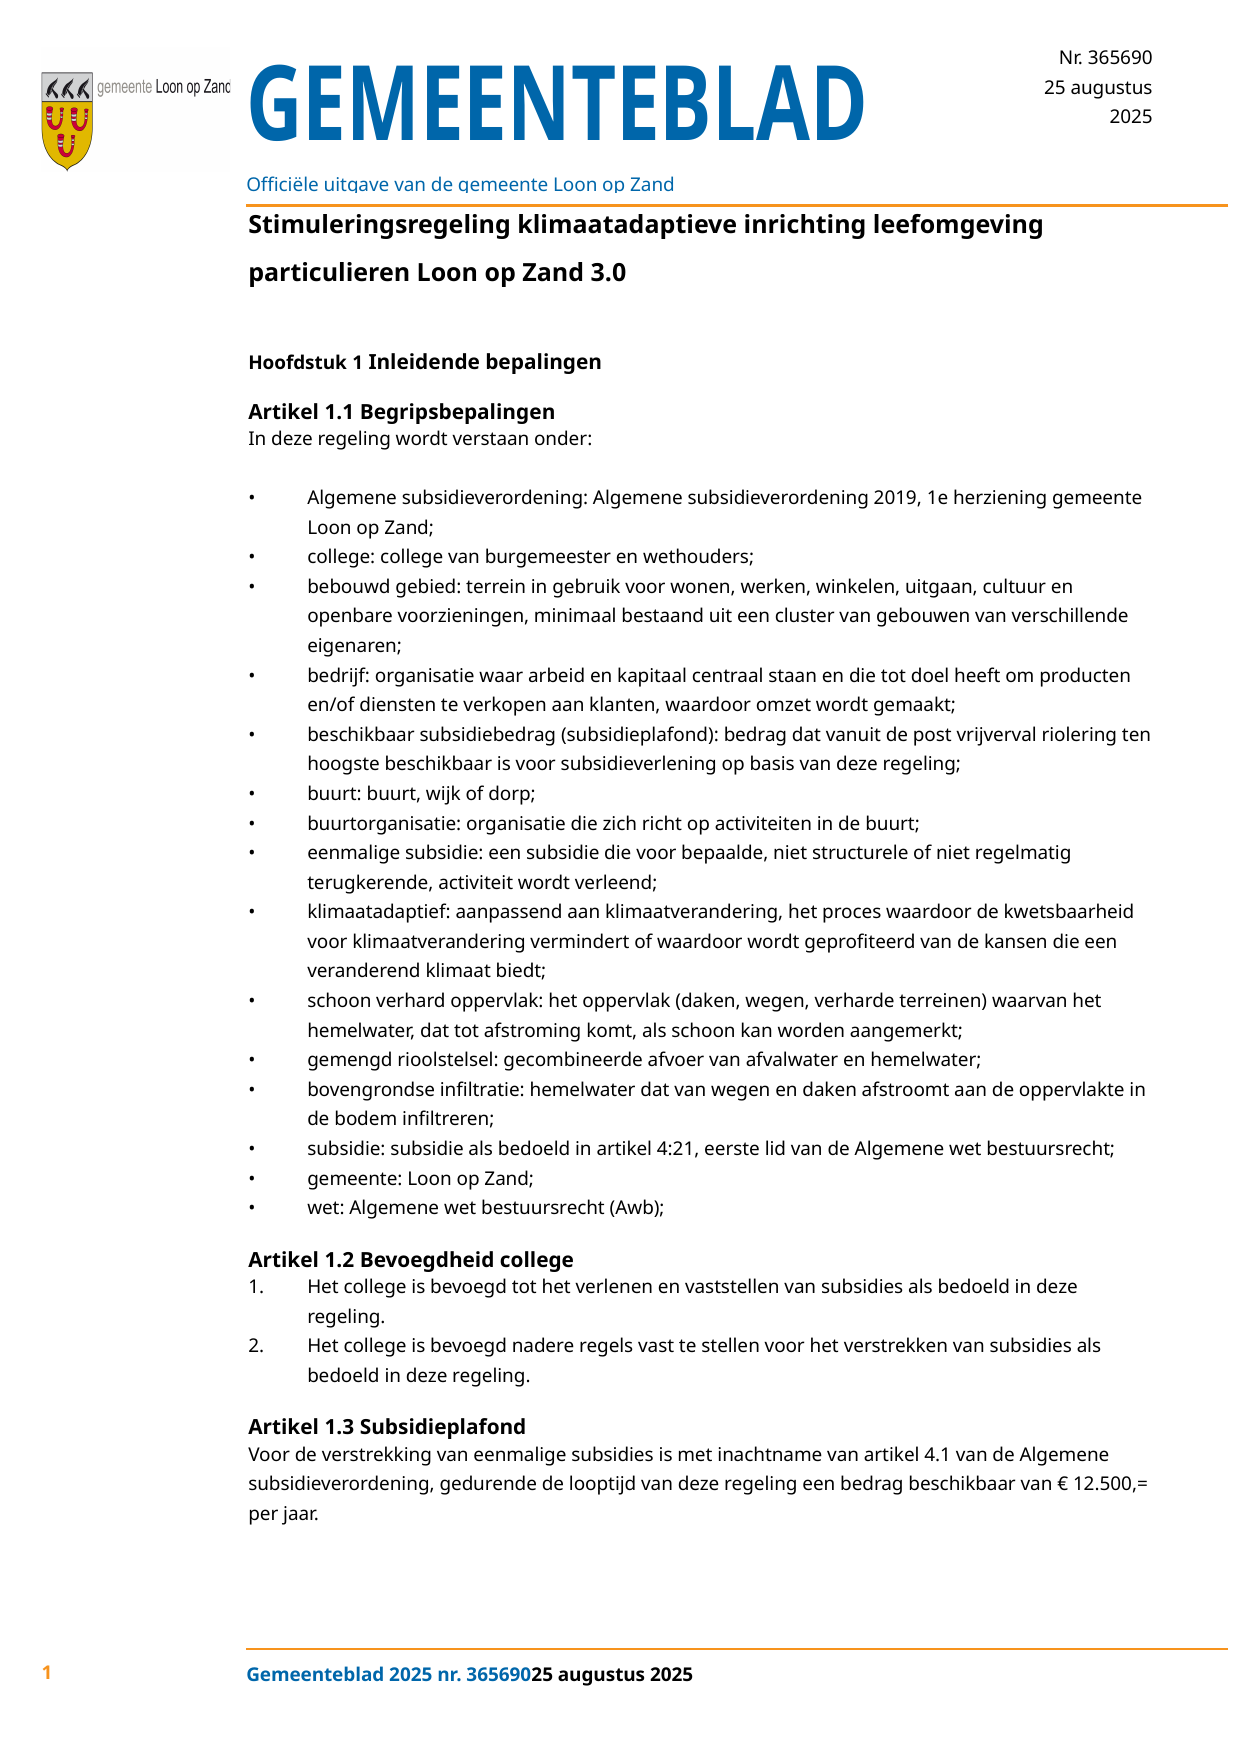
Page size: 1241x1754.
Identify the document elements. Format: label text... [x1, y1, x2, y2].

picture [41, 47, 231, 172]
list subsidie: subsidie als bedoeld in artikel 4:21, eerste lid van de Algemene wet bestuursrecht; [248, 1135, 1152, 1161]
text Voor de verstrekking van eenmalige subsidies is met inachtname van artikel 4.1 van de Algemene subsidieverordening, gedurende de looptijd van deze regeling een bedrag beschikbaar van € 12.500,= per jaar. [248, 1441, 1152, 1526]
list bebouwd gebied: terrein in gebruik voor wonen, werken, winkelen, uitgaan, cultuur en openbare voorzieningen, minimaal bestaand uit een cluster van gebouwen van verschillende eigenaren; [248, 573, 1152, 658]
list Het college is bevoegd tot het verlenen en vaststellen van subsidies als bedoeld in deze regeling. [248, 1273, 1152, 1328]
list gemeente: Loon op Zand; [248, 1165, 1152, 1191]
text In deze regeling wordt verstaan onder: [248, 425, 1152, 451]
list gemengd rioolstelsel: gecombineerde afvoer van afvalwater en hemelwater; [248, 1046, 1152, 1072]
list college: college van burgemeester en wethouders; [248, 543, 1152, 569]
list beschikbaar subsidiebedrag (subsidieplafond): bedrag dat vanuit de post vrijverval riolering ten hoogste beschikbaar is voor subsidieverlening op basis van deze regeling; [248, 721, 1152, 776]
text Artikel 1.3 Subsidieplafond [248, 1412, 1152, 1441]
list wet: Algemene wet bestuursrecht (Awb); [248, 1194, 1152, 1220]
list Algemene subsidieverordening: Algemene subsidieverordening 2019, 1e herziening gemeente Loon op Zand; [248, 484, 1152, 540]
list klimaatadaptief: aanpassend aan klimaatverandering, het proces waardoor de kwetsbaarheid voor klimaatverandering vermindert of waardoor wordt geprofiteerd van de kansen die een veranderend klimaat biedt; [248, 898, 1152, 983]
list buurt: buurt, wijk of dorp; [248, 780, 1152, 806]
list eenmalige subsidie: een subsidie die voor bepaalde, niet structurele of niet regelmatig terugkerende, activiteit wordt verleend; [248, 839, 1152, 895]
text Hoofdstuk 1 Inleidende bepalingen [248, 347, 1152, 376]
list Het college is bevoegd nadere regels vast te stellen voor het verstrekken van subsidies als bedoeld in deze regeling. [248, 1332, 1152, 1388]
list bovengrondse infiltratie: hemelwater dat van wegen en daken afstroomt aan de oppervlakte in de bodem infiltreren; [248, 1076, 1152, 1131]
text Stimuleringsregeling klimaatadaptieve inrichting leefomgeving particulieren Loon op Zand 3.0 [248, 207, 1152, 288]
text Artikel 1.1 Begripsbepalingen [248, 397, 1152, 425]
text Artikel 1.2 Bevoegdheid college [248, 1245, 1152, 1273]
list buurtorganisatie: organisatie die zich richt op activiteiten in de buurt; [248, 810, 1152, 836]
list schoon verhard oppervlak: het oppervlak (daken, wegen, verharde terreinen) waarvan het hemelwater, dat tot afstroming komt, als schoon kan worden aangemerkt; [248, 987, 1152, 1043]
list bedrijf: organisatie waar arbeid en kapitaal centraal staan en die tot doel heeft om producten en/of diensten te verkopen aan klanten, waardoor omzet wordt gemaakt; [248, 662, 1152, 717]
